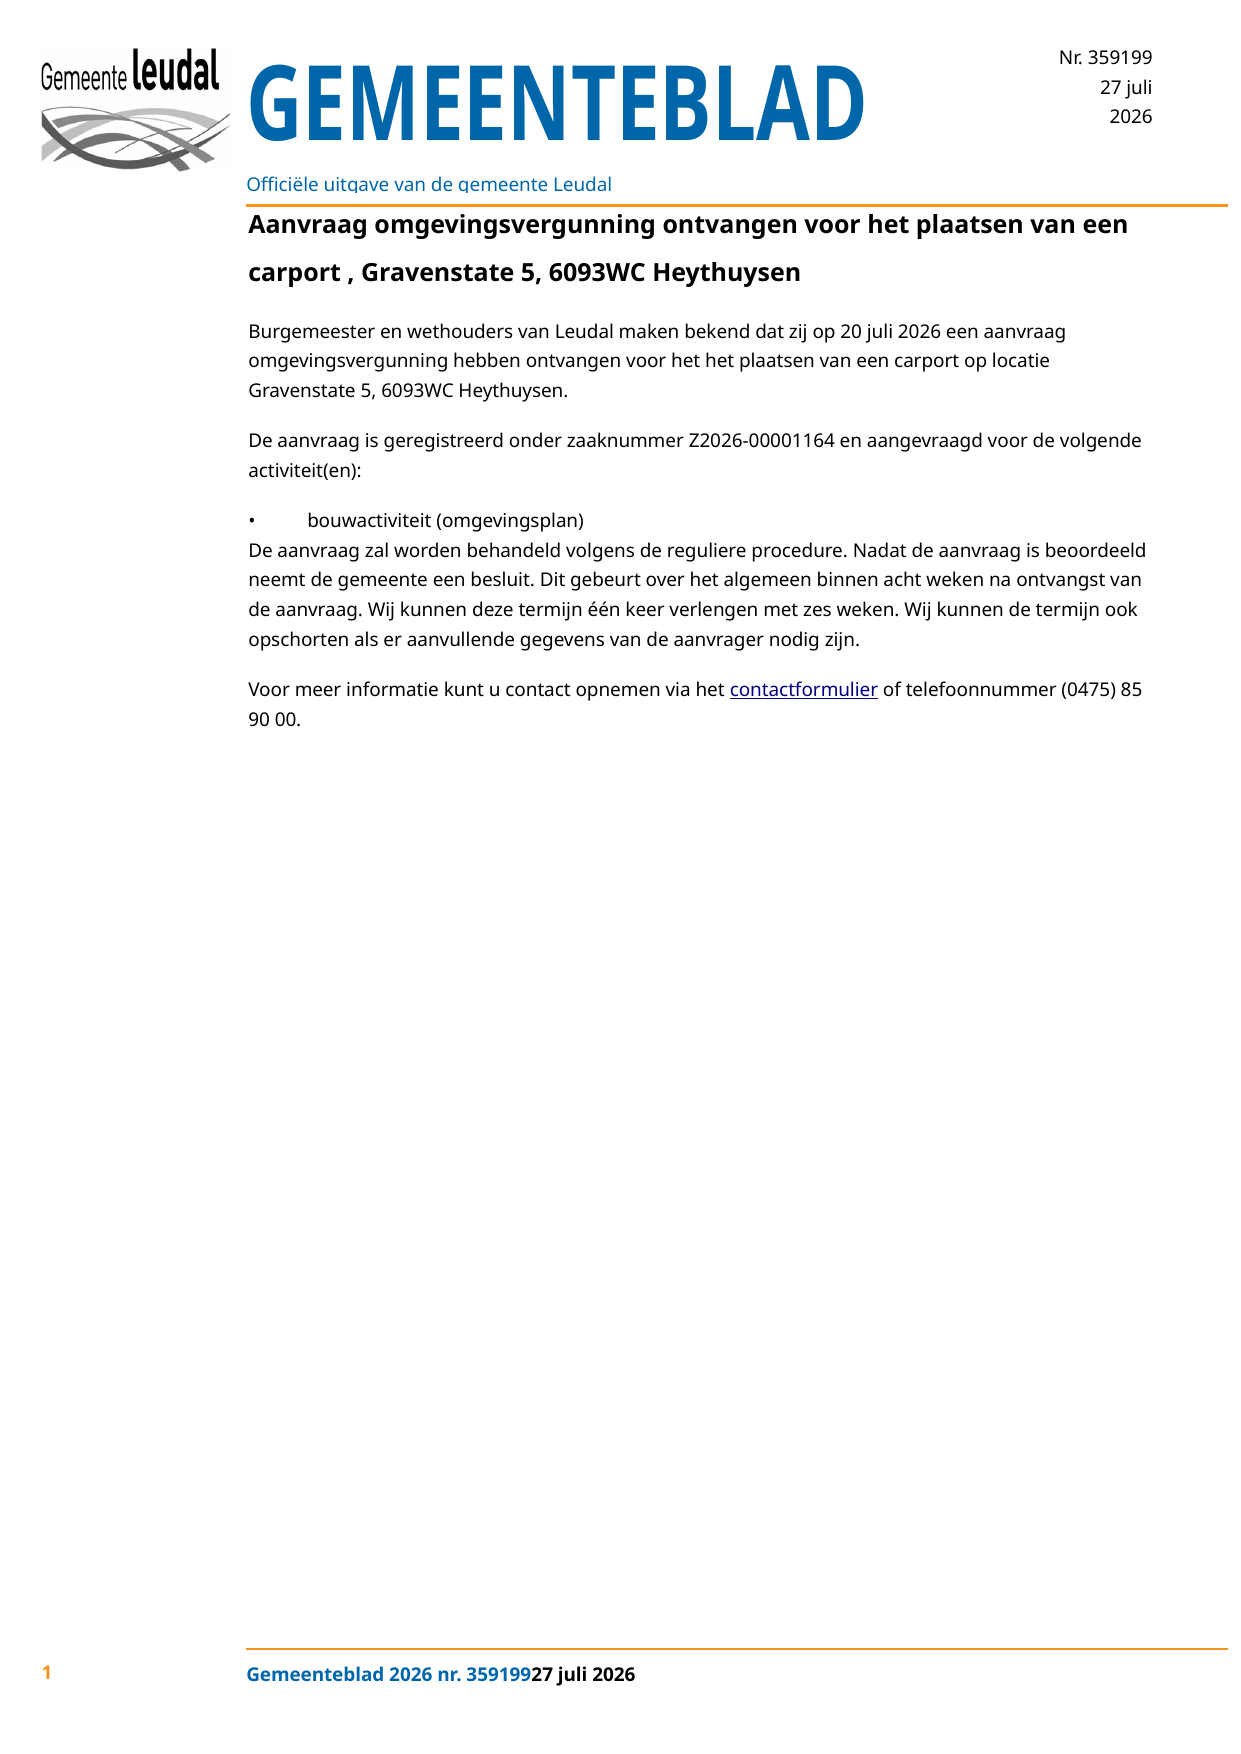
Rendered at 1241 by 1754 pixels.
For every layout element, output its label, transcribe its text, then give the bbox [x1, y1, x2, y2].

text Voor meer informatie kunt u contact opnemen via het contactformulier of telefoonnummer (0475) 85 90 00. [248, 676, 1152, 732]
list bouwactiviteit (omgevingsplan) [248, 507, 1152, 533]
text Aanvraag omgevingsvergunning ontvangen voor het plaatsen van een carport , Gravenstate 5, 6093WC Heythuysen [248, 207, 1152, 288]
picture [41, 47, 231, 172]
text Burgemeester en wethouders van Leudal maken bekend dat zij op 20 juli 2026 een aanvraag omgevingsvergunning hebben ontvangen voor het het plaatsen van een carport op locatie Gravenstate 5, 6093WC Heythuysen. [248, 318, 1152, 403]
text De aanvraag zal worden behandeld volgens de reguliere procedure. Nadat de aanvraag is beoordeeld neemt de gemeente een besluit. Dit gebeurt over het algemeen binnen acht weken na ontvangst van de aanvraag. Wij kunnen deze termijn één keer verlengen met zes weken. Wij kunnen de termijn ook opschorten als er aanvullende gegevens van de aanvrager nodig zijn. [248, 537, 1152, 652]
text De aanvraag is geregistreerd onder zaaknummer Z2026-00001164 en aangevraagd voor de volgende activiteit(en): [248, 427, 1152, 483]
